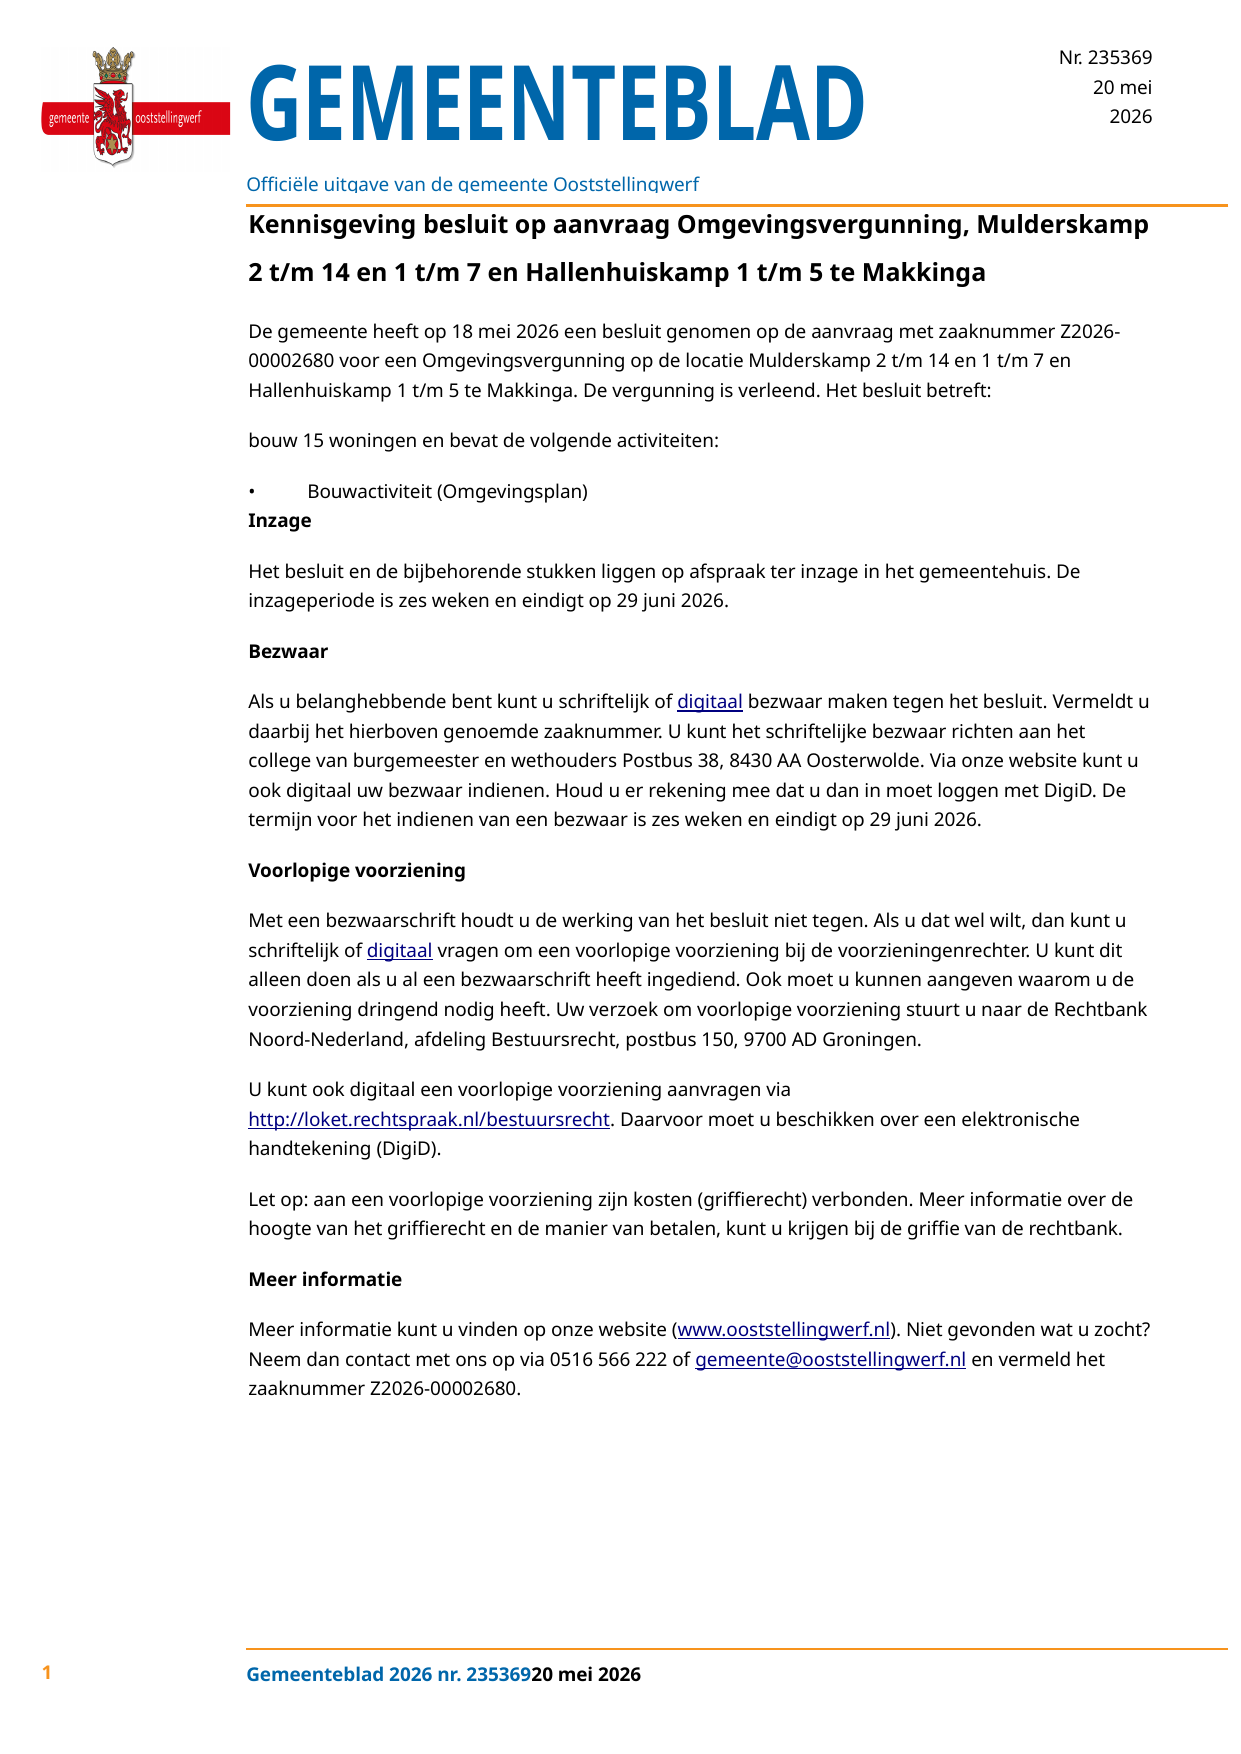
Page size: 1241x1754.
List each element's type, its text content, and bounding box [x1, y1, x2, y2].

text Bezwaar [248, 638, 1152, 664]
text U kunt ook digitaal een voorlopige voorziening aanvragen via http://loket.rechtspraak.nl/bestuursrecht. Daarvoor moet u beschikken over een elektronische handtekening (DigiD). [248, 1076, 1152, 1161]
text Meer informatie [248, 1266, 1152, 1292]
text De gemeente heeft op 18 mei 2026 een besluit genomen op de aanvraag met zaaknummer Z2026-00002680 voor een Omgevingsvergunning op de locatie Mulderskamp 2 t/m 14 en 1 t/m 7 en Hallenhuiskamp 1 t/m 5 te Makkinga. De vergunning is verleend. Het besluit betreft: [248, 318, 1152, 403]
text Kennisgeving besluit op aanvraag Omgevingsvergunning, Mulderskamp 2 t/m 14 en 1 t/m 7 en Hallenhuiskamp 1 t/m 5 te Makkinga [248, 207, 1152, 288]
text Let op: aan een voorlopige voorziening zijn kosten (griffierecht) verbonden. Meer informatie over de hoogte van het griffierecht en de manier van betalen, kunt u krijgen bij de griffie van de rechtbank. [248, 1186, 1152, 1241]
text Het besluit en de bijbehorende stukken liggen op afspraak ter inzage in het gemeentehuis. De inzageperiode is zes weken en eindigt op 29 juni 2026. [248, 558, 1152, 613]
picture [41, 47, 231, 172]
text bouw 15 woningen en bevat de volgende activiteiten: [248, 427, 1152, 453]
text Meer informatie kunt u vinden op onze website (www.ooststellingwerf.nl). Niet gevonden wat u zocht? Neem dan contact met ons op via 0516 566 222 of gemeente@ooststellingwerf.nl en vermeld het zaaknummer Z2026-00002680. [248, 1316, 1152, 1401]
list Bouwactiviteit (Omgevingsplan) [248, 478, 1152, 504]
text Inzage [248, 507, 1152, 533]
text Als u belanghebbende bent kunt u schriftelijk of digitaal bezwaar maken tegen het besluit. Vermeldt u daarbij het hierboven genoemde zaaknummer. U kunt het schriftelijke bezwaar richten aan het college van burgemeester en wethouders Postbus 38, 8430 AA Oosterwolde. Via onze website kunt u ook digitaal uw bezwaar indienen. Houd u er rekening mee dat u dan in moet loggen met DigiD. De termijn voor het indienen van een bezwaar is zes weken en eindigt op 29 juni 2026. [248, 688, 1152, 832]
text Met een bezwaarschrift houdt u de werking van het besluit niet tegen. Als u dat wel wilt, dan kunt u schriftelijk of digitaal vragen om een voorlopige voorziening bij de voorzieningenrechter. U kunt dit alleen doen als u al een bezwaarschrift heeft ingediend. Ook moet u kunnen aangeven waarom u de voorziening dringend nodig heeft. Uw verzoek om voorlopige voorziening stuurt u naar de Rechtbank Noord-Nederland, afdeling Bestuursrecht, postbus 150, 9700 AD Groningen. [248, 907, 1152, 1052]
text Voorlopige voorziening [248, 857, 1152, 883]
